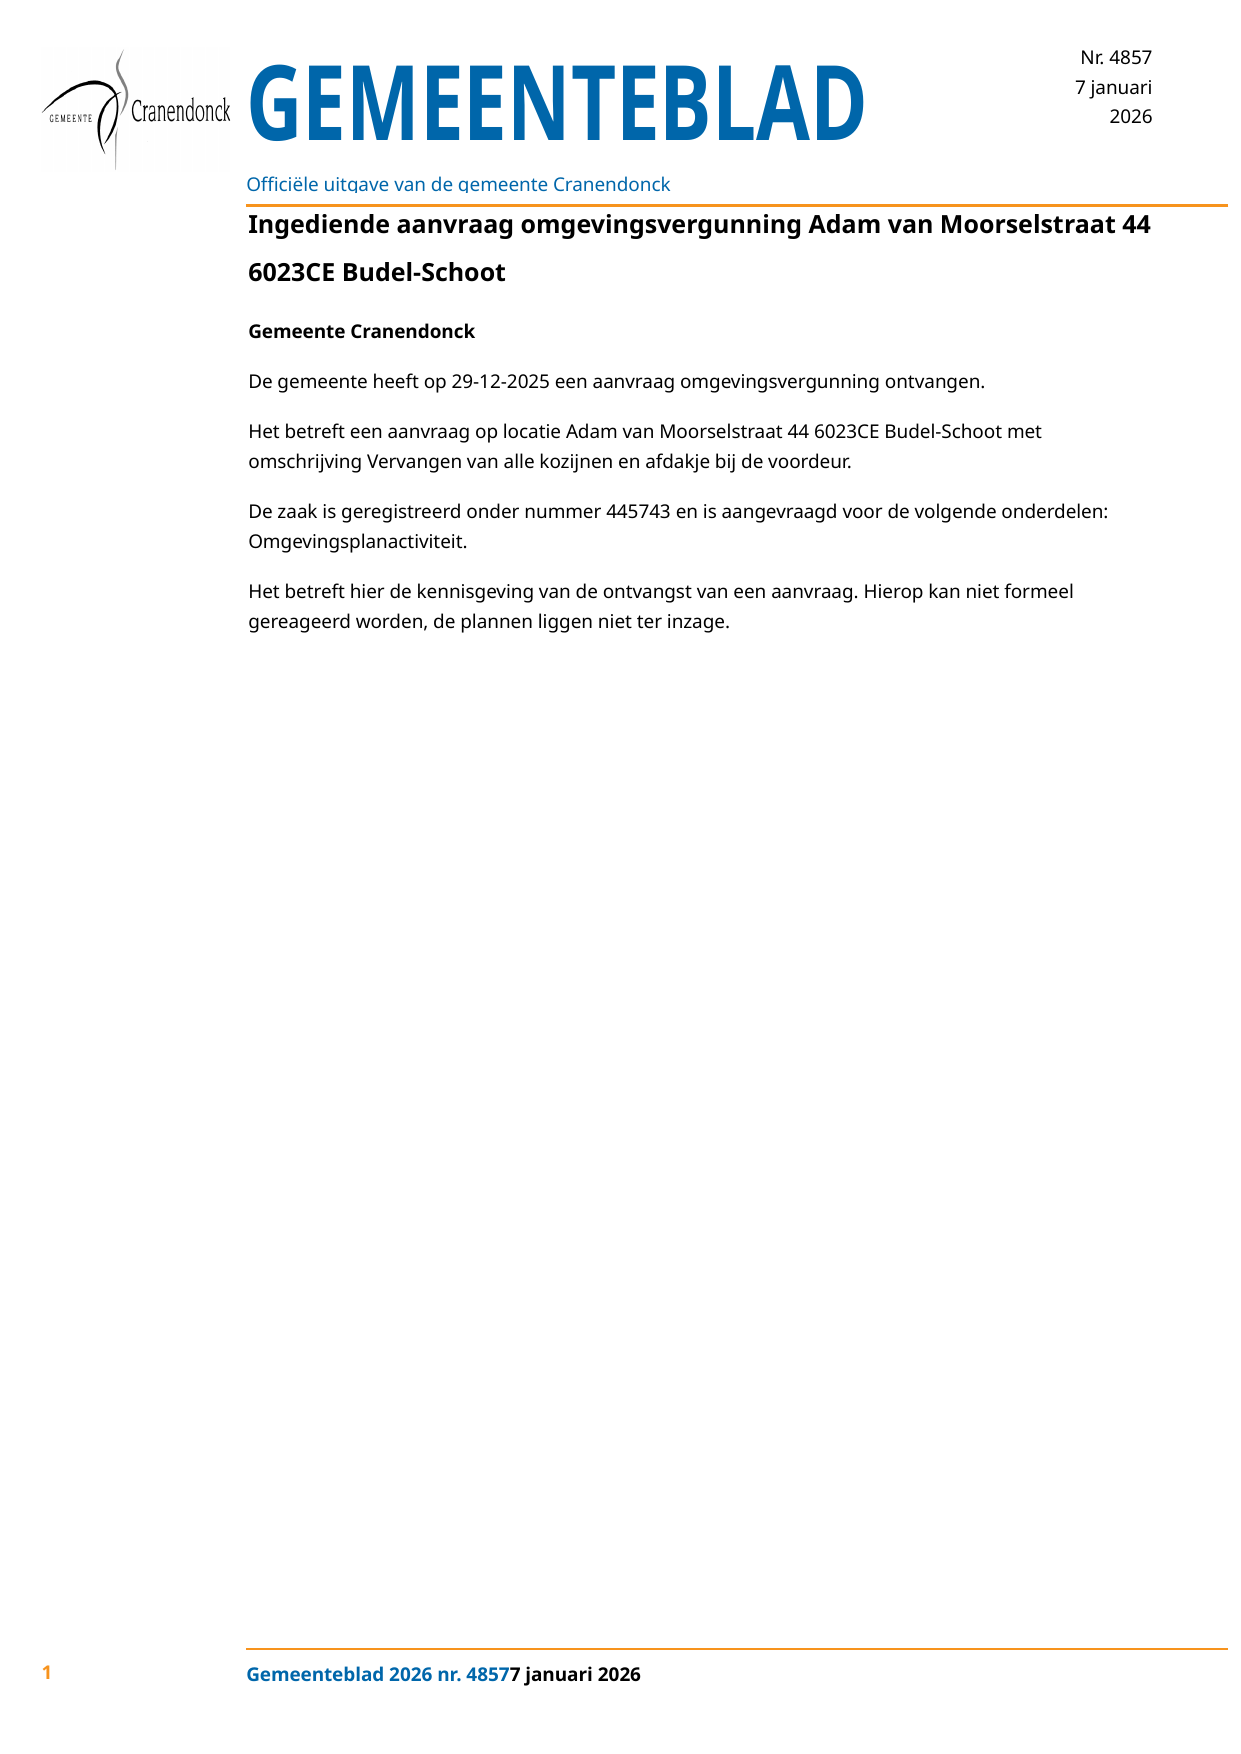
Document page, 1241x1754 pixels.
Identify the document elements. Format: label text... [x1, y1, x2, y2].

text Het betreft een aanvraag op locatie Adam van Moorselstraat 44 6023CE Budel-Schoot met omschrijving Vervangen van alle kozijnen en afdakje bij de voordeur. [248, 419, 1152, 474]
text De gemeente heeft op 29-12-2025 een aanvraag omgevingsvergunning ontvangen. [248, 368, 1152, 394]
text Ingediende aanvraag omgevingsvergunning Adam van Moorselstraat 44 6023CE Budel-Schoot [248, 207, 1152, 288]
picture [41, 47, 231, 172]
text Gemeente Cranendonck [248, 318, 1152, 344]
text Het betreft hier de kennisgeving van de ontvangst van een aanvraag. Hierop kan niet formeel gereageerd worden, de plannen liggen niet ter inzage. [248, 579, 1152, 634]
text De zaak is geregistreerd onder nummer 445743 en is aangevraagd voor de volgende onderdelen: Omgevingsplanactiviteit. [248, 499, 1152, 554]
